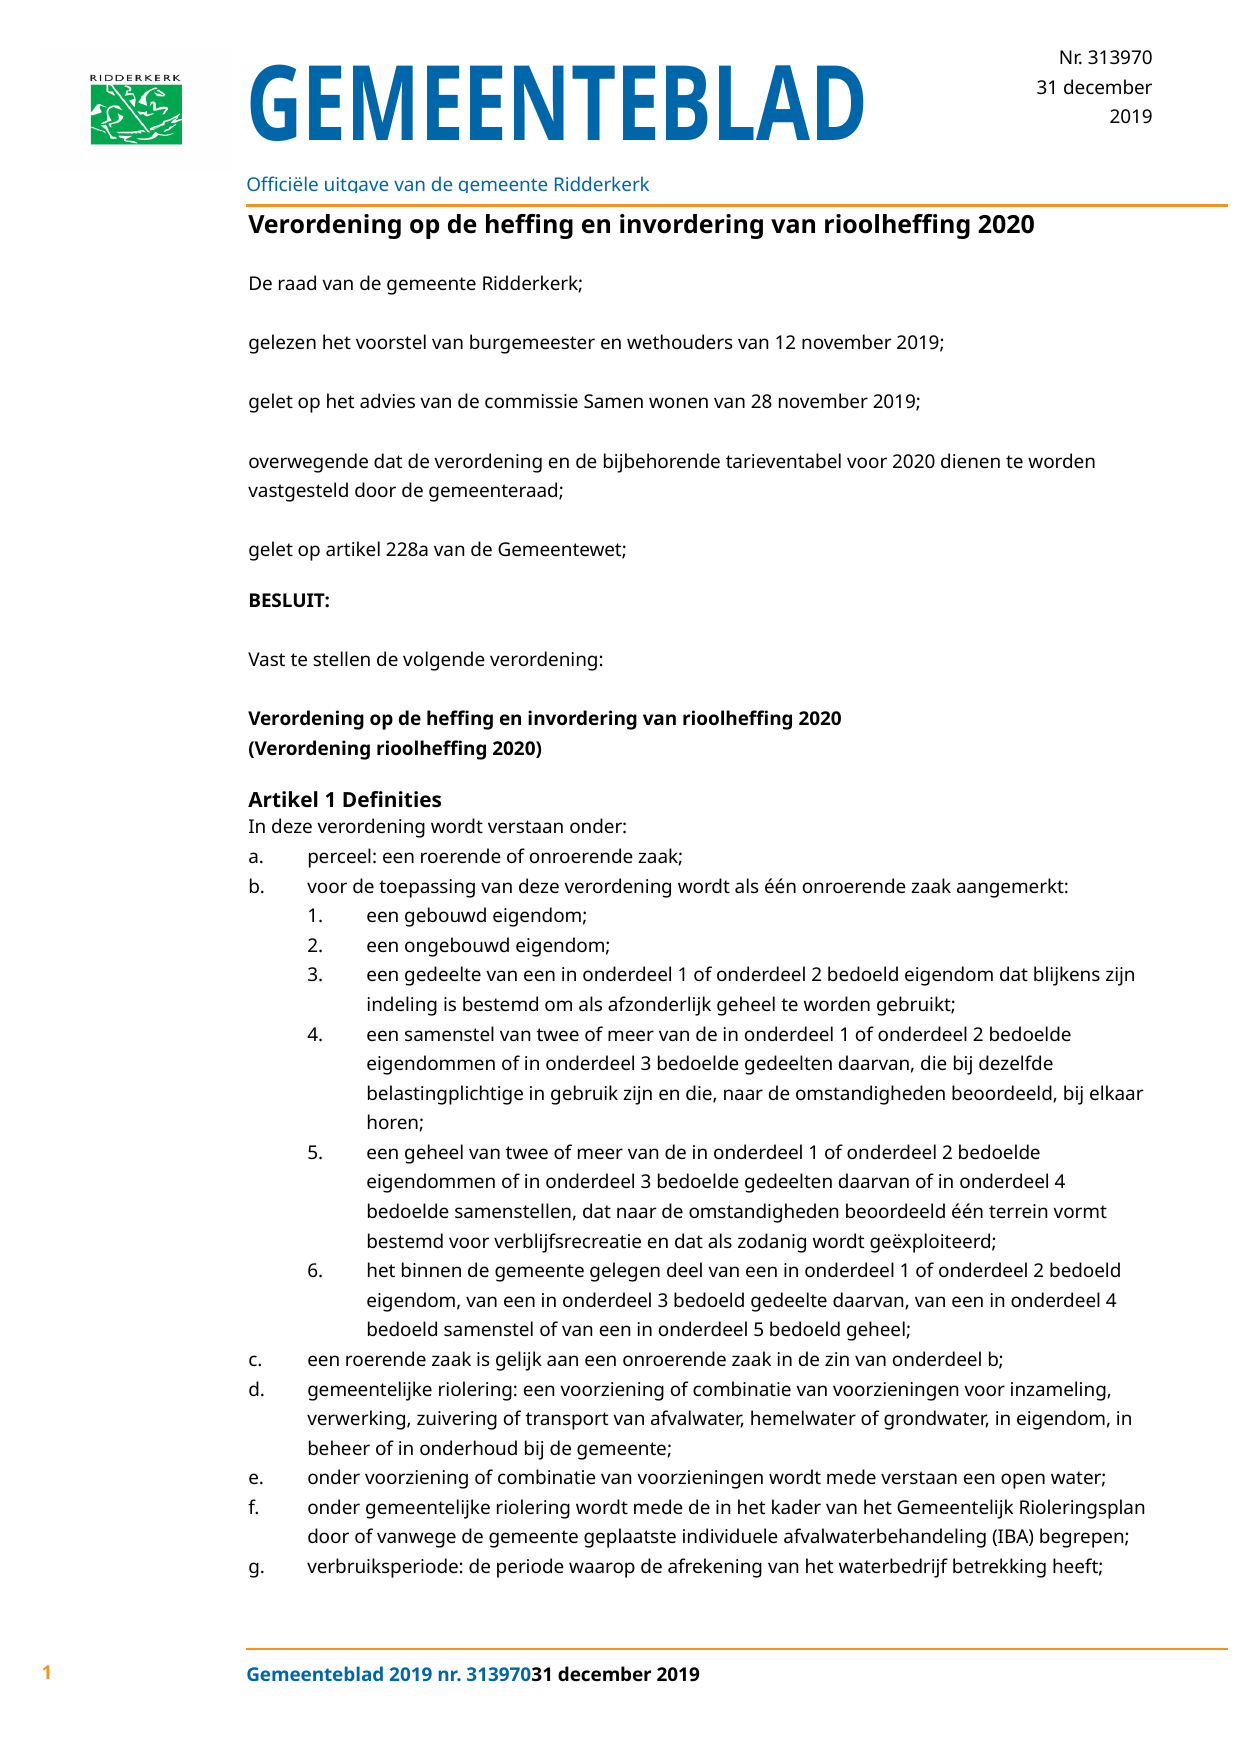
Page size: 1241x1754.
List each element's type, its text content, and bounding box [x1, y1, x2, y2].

list een ongebouwd eigendom; [307, 932, 1152, 958]
picture [41, 47, 231, 172]
text BESLUIT: [248, 587, 1152, 613]
list verbruiksperiode: de periode waarop de afrekening van het waterbedrijf betrekking heeft; [248, 1553, 1152, 1579]
list het binnen de gemeente gelegen deel van een in onderdeel 1 of onderdeel 2 bedoeld eigendom, van een in onderdeel 3 bedoeld gedeelte daarvan, van een in onderdeel 4 bedoeld samenstel of van een in onderdeel 5 bedoeld geheel; [307, 1257, 1152, 1342]
list een samenstel van twee of meer van de in onderdeel 1 of onderdeel 2 bedoelde eigendommen of in onderdeel 3 bedoelde gedeelten daarvan, die bij dezelfde belastingplichtige in gebruik zijn en die, naar de omstandigheden beoordeeld, bij elkaar horen; [307, 1021, 1152, 1135]
text Vast te stellen de volgende verordening: [248, 646, 1152, 672]
list een geheel van twee of meer van de in onderdeel 1 of onderdeel 2 bedoelde eigendommen of in onderdeel 3 bedoelde gedeelten daarvan of in onderdeel 4 bedoelde samenstellen, dat naar de omstandigheden beoordeeld één terrein vormt bestemd voor verblijfsrecreatie en dat als zodanig wordt geëxploiteerd; [307, 1139, 1152, 1253]
list gemeentelijke riolering: een voorziening of combinatie van voorzieningen voor inzameling, verwerking, zuivering of transport van afvalwater, hemelwater of grondwater, in eigendom, in beheer of in onderhoud bij de gemeente; [248, 1376, 1152, 1461]
text De raad van de gemeente Ridderkerk; [248, 270, 1152, 296]
text gelet op artikel 228a van de Gemeentewet; [248, 537, 1152, 562]
text Verordening op de heffing en invordering van rioolheffing 2020 [248, 207, 1152, 241]
list perceel: een roerende of onroerende zaak; [248, 843, 1152, 869]
list onder voorziening of combinatie van voorzieningen wordt mede verstaan een open water; [248, 1464, 1152, 1490]
text (Verordening rioolheffing 2020) [248, 735, 1152, 761]
text Verordening op de heffing en invordering van rioolheffing 2020 [248, 705, 1152, 731]
list een roerende zaak is gelijk aan een onroerende zaak in de zin van onderdeel b; [248, 1346, 1152, 1372]
list een gedeelte van een in onderdeel 1 of onderdeel 2 bedoeld eigendom dat blijkens zijn indeling is bestemd om als afzonderlijk geheel te worden gebruikt; [307, 962, 1152, 1017]
text Artikel 1 Definities [248, 785, 1152, 814]
text gelet op het advies van de commissie Samen wonen van 28 november 2019; [248, 389, 1152, 414]
list een gebouwd eigendom; [307, 902, 1152, 928]
text overwegende dat de verordening en de bijbehorende tarieventabel voor 2020 dienen te worden vastgesteld door de gemeenteraad; [248, 448, 1152, 503]
list onder gemeentelijke riolering wordt mede de in het kader van het Gemeentelijk Rioleringsplan door of vanwege de gemeente geplaatste individuele afvalwaterbehandeling (IBA) begrepen; [248, 1494, 1152, 1549]
text In deze verordening wordt verstaan onder: [248, 814, 1152, 839]
list voor de toepassing van deze verordening wordt als één onroerende zaak aangemerkt: [248, 873, 1152, 898]
text gelezen het voorstel van burgemeester en wethouders van 12 november 2019; [248, 329, 1152, 355]
